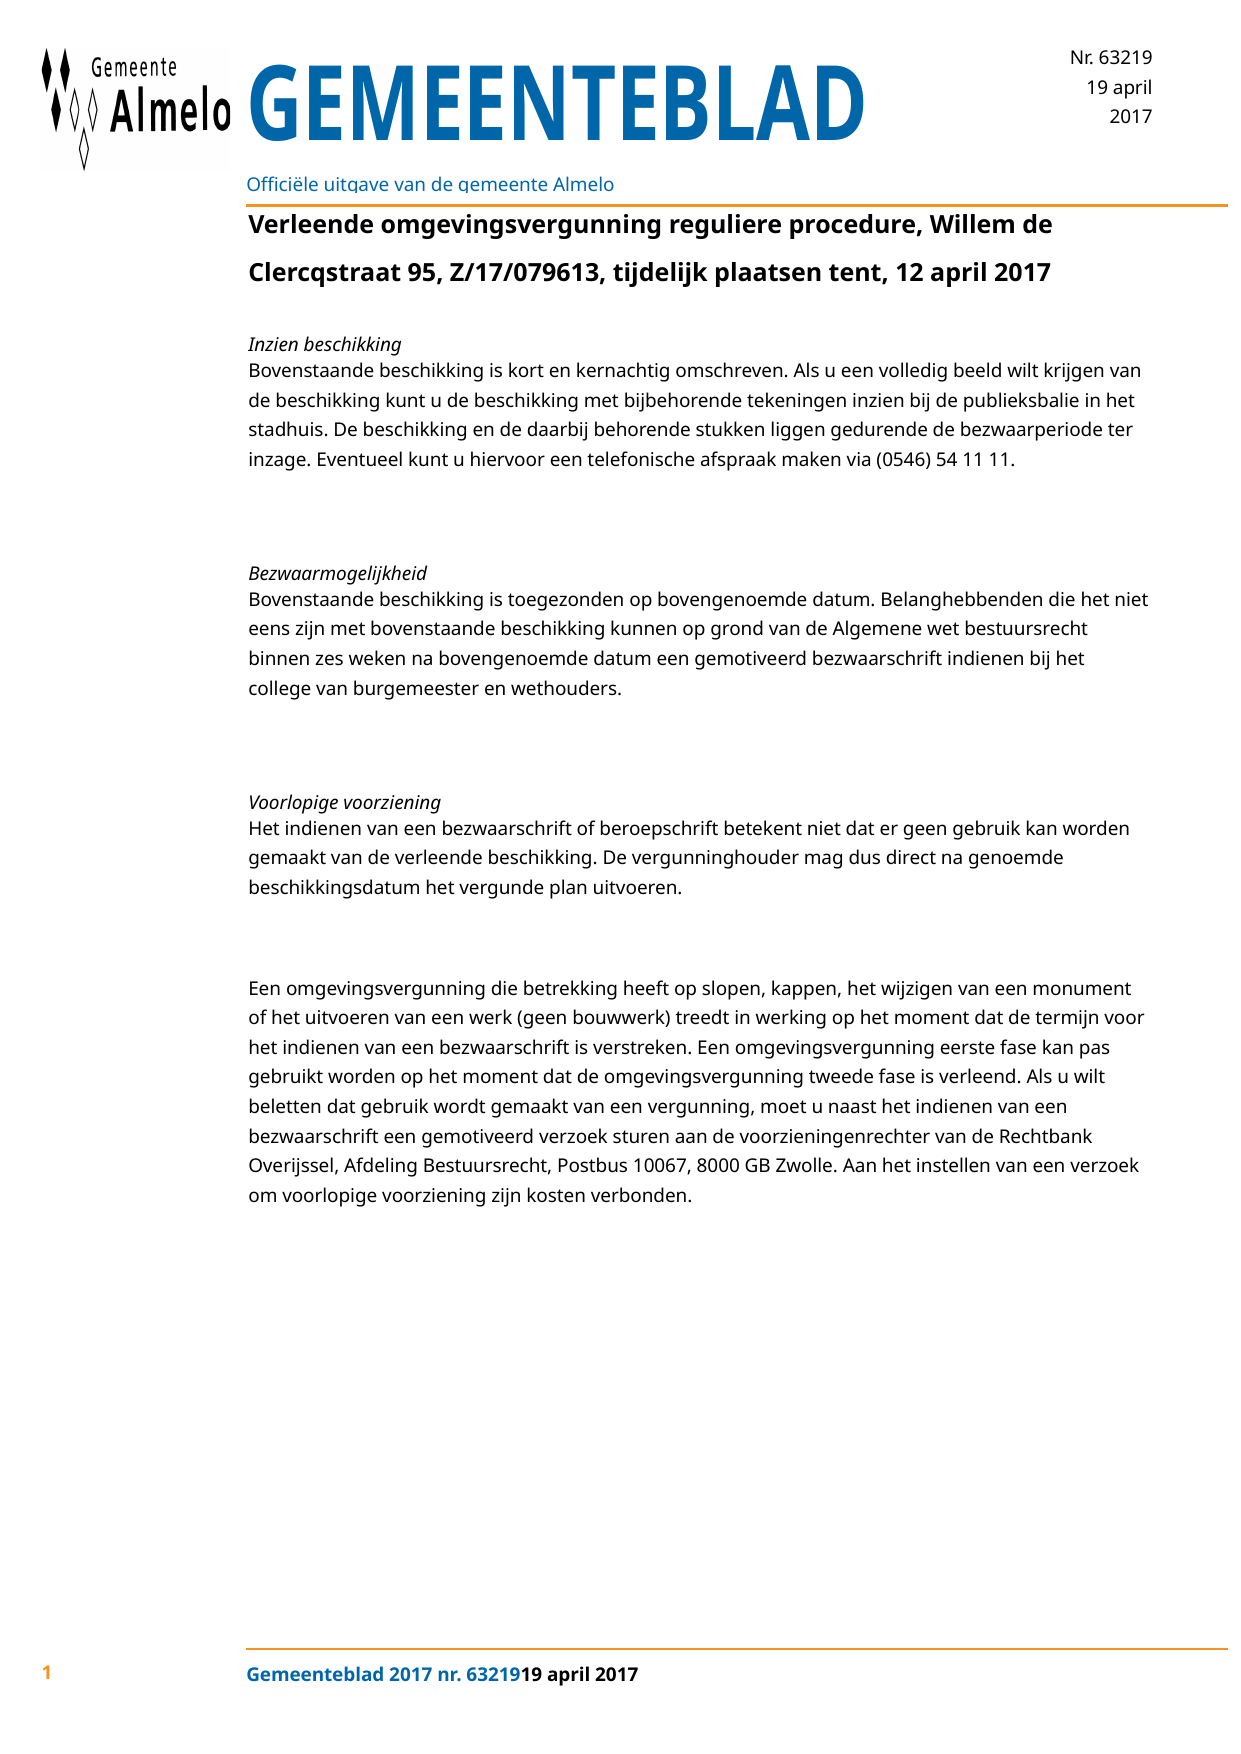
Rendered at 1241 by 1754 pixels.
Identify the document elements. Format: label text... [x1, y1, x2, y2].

text Bezwaarmogelijkheid [248, 560, 1152, 586]
text Inzien beschikking [248, 331, 1152, 357]
text Voorlopige voorziening [248, 789, 1152, 815]
text Het indienen van een bezwaarschrift of beroepschrift betekent niet dat er geen gebruik kan worden gemaakt van de verleende beschikking. De vergunninghouder mag dus direct na genoemde beschikkingsdatum het vergunde plan uitvoeren. [248, 815, 1152, 900]
text Verleende omgevingsvergunning reguliere procedure, Willem de Clercqstraat 95, Z/17/079613, tijdelijk plaatsen tent, 12 april 2017 [248, 207, 1152, 288]
text Bovenstaande beschikking is toegezonden op bovengenoemde datum. Belanghebbenden die het niet eens zijn met bovenstaande beschikking kunnen op grond van de Algemene wet bestuursrecht binnen zes weken na bovengenoemde datum een gemotiveerd bezwaarschrift indienen bij het college van burgemeester en wethouders. [248, 586, 1152, 701]
picture [41, 47, 231, 172]
text Een omgevingsvergunning die betrekking heeft op slopen, kappen, het wijzigen van een monument of het uitvoeren van een werk (geen bouwwerk) treedt in werking op het moment dat de termijn voor het indienen van een bezwaarschrift is verstreken. Een omgevingsvergunning eerste fase kan pas gebruikt worden op het moment dat de omgevingsvergunning tweede fase is verleend. Als u wilt beletten dat gebruik wordt gemaakt van een vergunning, moet u naast het indienen van een bezwaarschrift een gemotiveerd verzoek sturen aan de voorzieningenrechter van de Rechtbank Overijssel, Afdeling Bestuursrecht, Postbus 10067, 8000 GB Zwolle. Aan het instellen van een verzoek om voorlopige voorziening zijn kosten verbonden. [248, 975, 1152, 1208]
text Bovenstaande beschikking is kort en kernachtig omschreven. Als u een volledig beeld wilt krijgen van de beschikking kunt u de beschikking met bijbehorende tekeningen inzien bij de publieksbalie in het stadhuis. De beschikking en de daarbij behorende stukken liggen gedurende de bezwaarperiode ter inzage. Eventueel kunt u hiervoor een telefonische afspraak maken via (0546) 54 11 11. [248, 357, 1152, 472]
